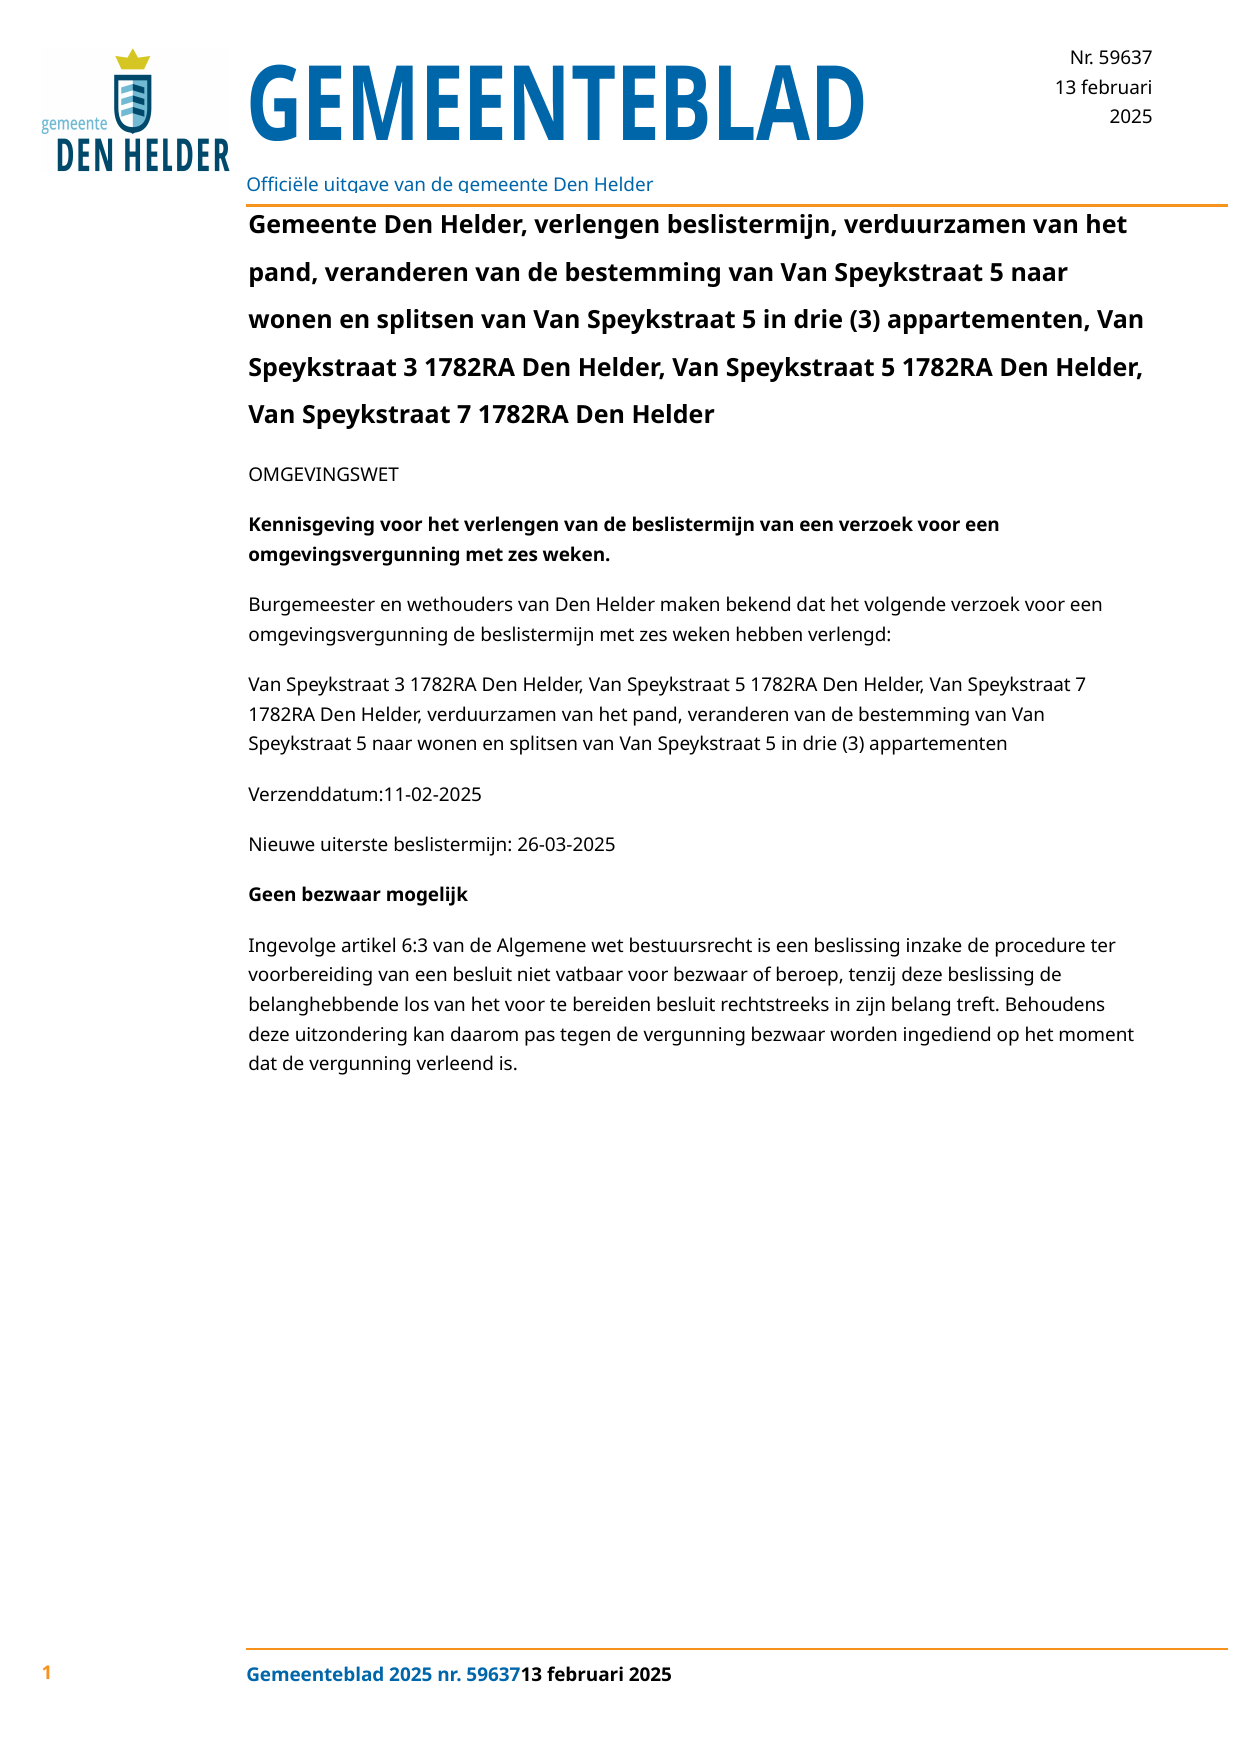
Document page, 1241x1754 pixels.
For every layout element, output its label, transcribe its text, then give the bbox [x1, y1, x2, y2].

text Kennisgeving voor het verlengen van de beslistermijn van een verzoek voor een omgevingsvergunning met zes weken. [248, 511, 1152, 566]
picture [220, 160, 224, 172]
text Gemeente Den Helder, verlengen beslistermijn, verduurzamen van het pand, veranderen van de bestemming van Van Speykstraat 5 naar wonen en splitsen van Van Speykstraat 5 in drie (3) appartementen, Van Speykstraat 3 1782RA Den Helder, Van Speykstraat 5 1782RA Den Helder, Van Speykstraat 7 1782RA Den Helder [248, 207, 1152, 431]
text Van Speykstraat 3 1782RA Den Helder, Van Speykstraat 5 1782RA Den Helder, Van Speykstraat 7 1782RA Den Helder, verduurzamen van het pand, veranderen van de bestemming van Van Speykstraat 5 naar wonen en splitsen van Van Speykstraat 5 in drie (3) appartementen [248, 671, 1152, 756]
text Burgemeester en wethouders van Den Helder maken bekend dat het volgende verzoek voor een omgevingsvergunning de beslistermijn met zes weken hebben verlengd: [248, 591, 1152, 646]
picture [100, 154, 106, 172]
picture [130, 157, 135, 172]
text Ingevolge artikel 6:3 van de Algemene wet bestuursrecht is een beslissing inzake de procedure ter voorbereiding van een besluit niet vatbaar voor bezwaar of beroep, tenzij deze beslissing de belanghebbende los van het voor te bereiden besluit rechtstreeks in zijn belang treft. Behoudens deze uitzondering kan daarom pas tegen de vergunning bezwaar worden ingediend op het moment dat de vergunning verleend is. [248, 932, 1152, 1076]
picture [41, 47, 231, 172]
text Geen bezwaar mogelijk [248, 882, 1152, 907]
picture [182, 144, 187, 165]
picture [63, 144, 68, 165]
text OMGEVINGSWET [248, 461, 1152, 486]
text Verzenddatum:11-02-2025 [248, 781, 1152, 806]
text Nieuwe uiterste beslistermijn: 26-03-2025 [248, 831, 1152, 857]
